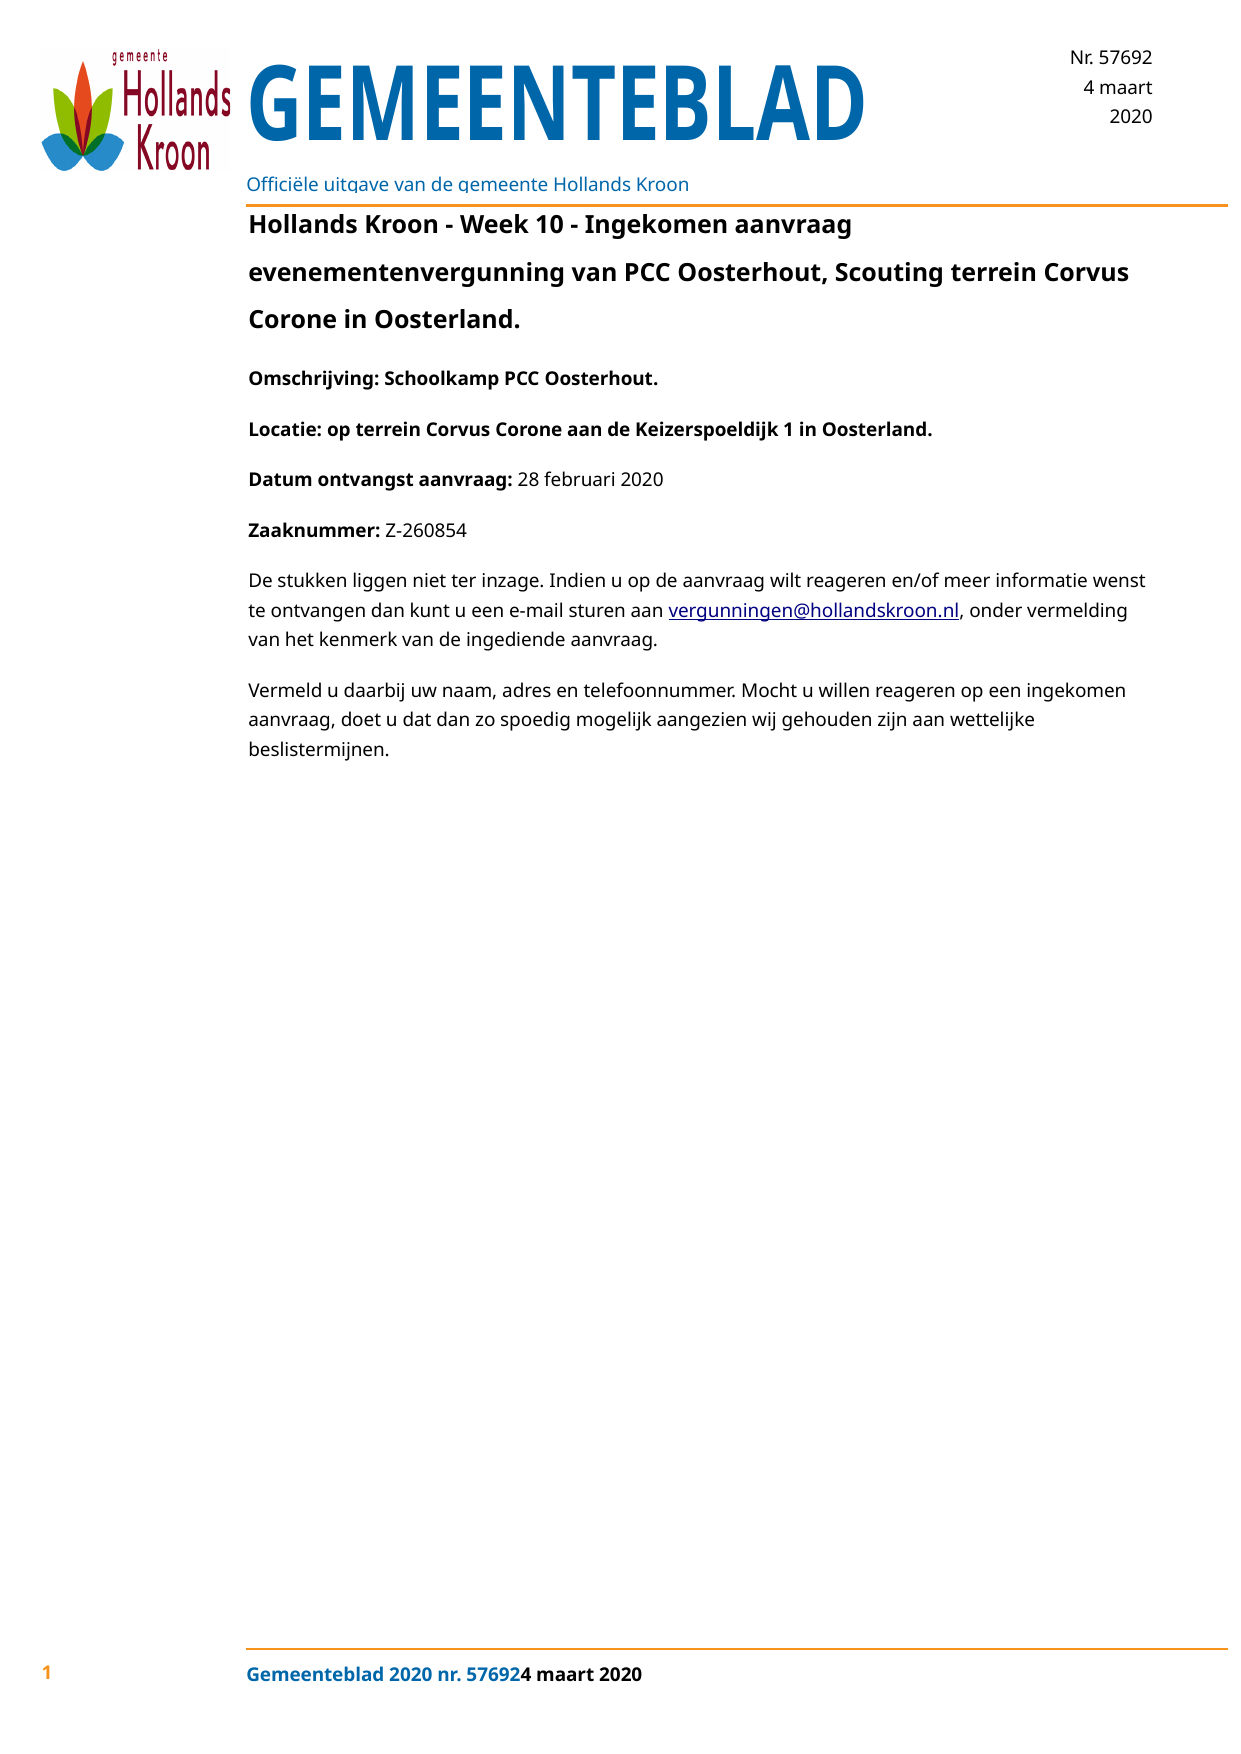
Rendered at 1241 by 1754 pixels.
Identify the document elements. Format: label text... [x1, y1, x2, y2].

text Hollands Kroon - Week 10 - Ingekomen aanvraag evenementenvergunning van PCC Oosterhout, Scouting terrein Corvus Corone in Oosterland. [248, 207, 1152, 336]
text Omschrijving: Schoolkamp PCC Oosterhout. [248, 366, 1152, 391]
text Zaaknummer: Z-260854 [248, 517, 1152, 542]
text De stukken liggen niet ter inzage. Indien u op de aanvraag wilt reageren en/of meer informatie wenst te ontvangen dan kunt u een e-mail sturen aan vergunningen@hollandskroon.nl, onder vermelding van het kenmerk van de ingediende aanvraag. [248, 567, 1152, 652]
picture [41, 47, 231, 172]
text Vermeld u daarbij uw naam, adres en telefoonnummer. Mocht u willen reageren op een ingekomen aanvraag, doet u dat dan zo spoedig mogelijk aangezien wij gehouden zijn aan wettelijke beslistermijnen. [248, 677, 1152, 762]
text Locatie: op terrein Corvus Corone aan de Keizerspoeldijk 1 in Oosterland. [248, 416, 1152, 442]
text Datum ontvangst aanvraag: 28 februari 2020 [248, 466, 1152, 492]
